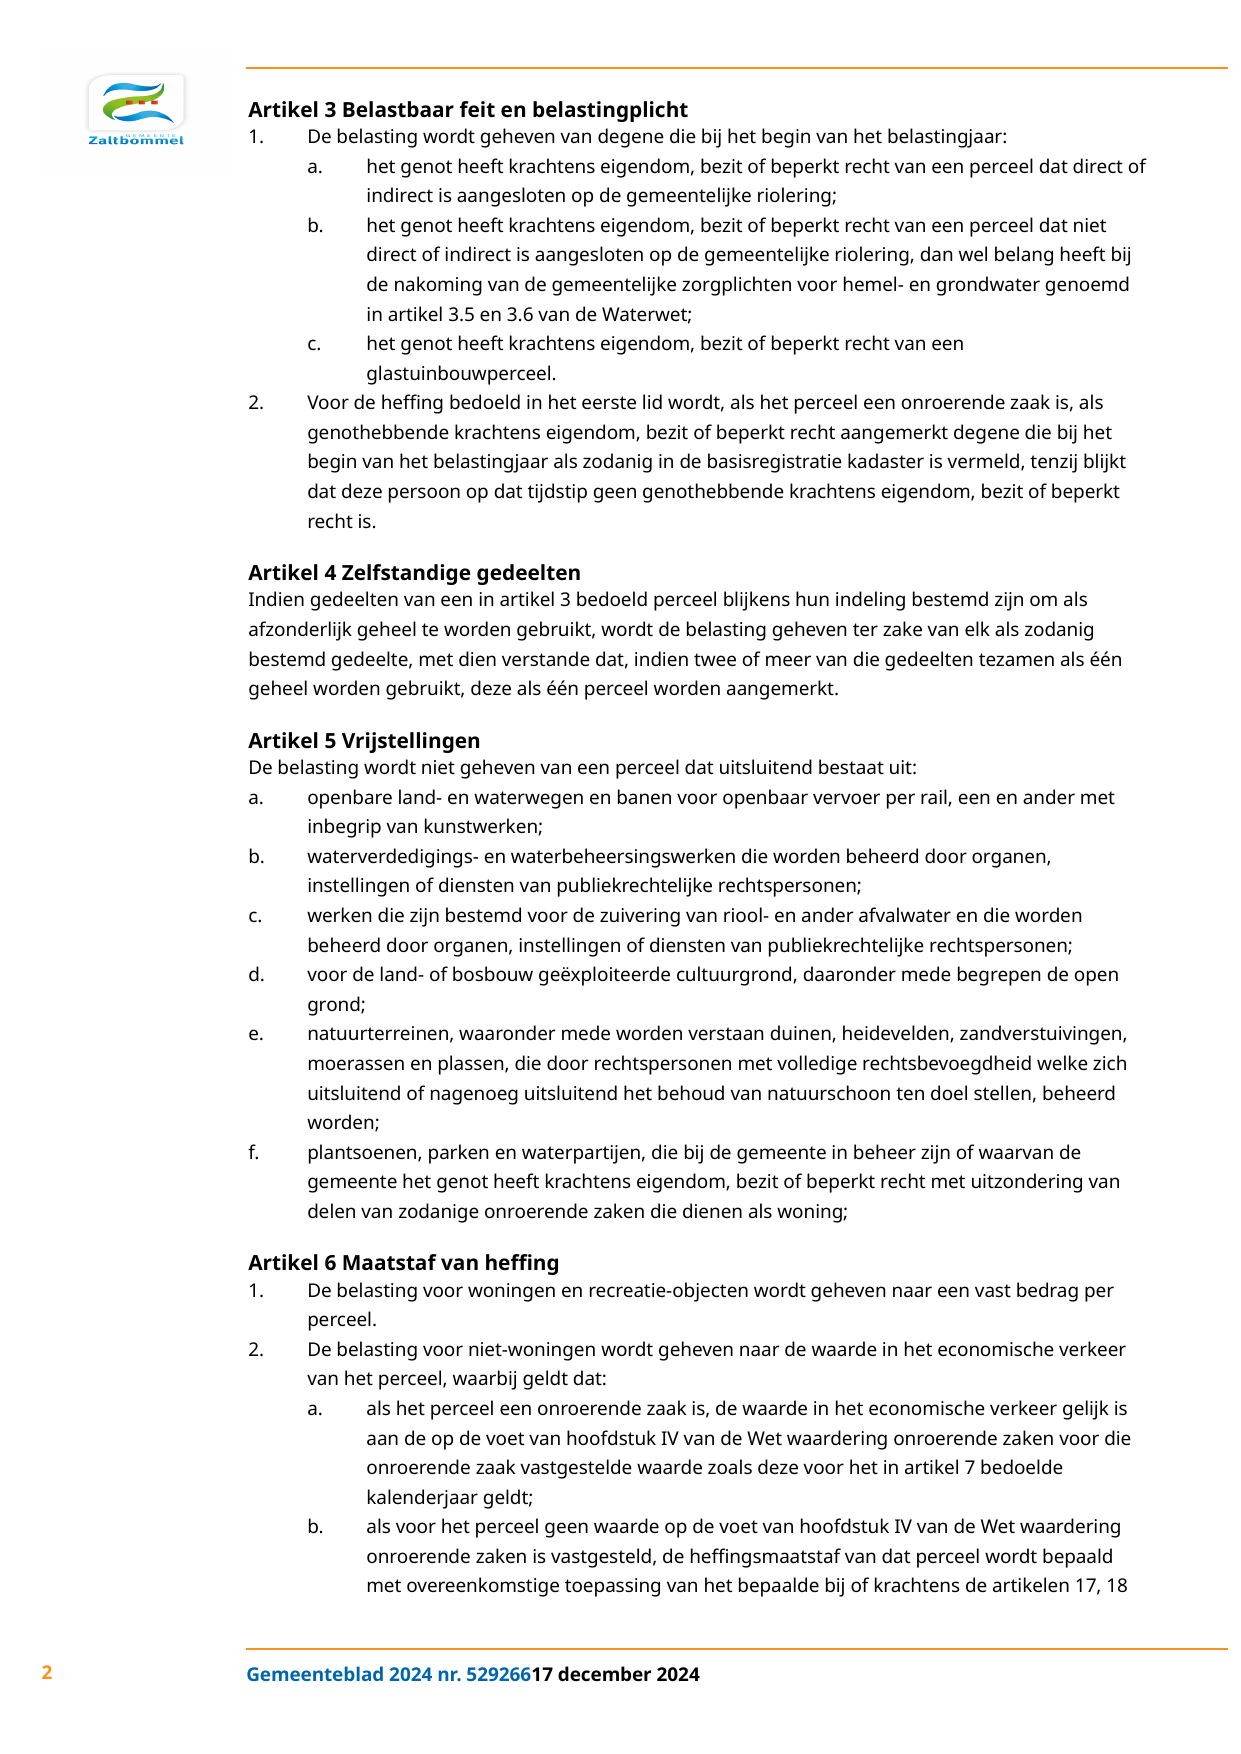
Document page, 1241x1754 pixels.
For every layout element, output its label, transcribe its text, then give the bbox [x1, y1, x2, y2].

list De belasting voor woningen en recreatie-objecten wordt geheven naar een vast bedrag per perceel. [248, 1277, 1152, 1332]
text Artikel 4 Zelfstandige gedeelten [248, 558, 1152, 587]
list waterverdedigings- en waterbeheersingswerken die worden beheerd door organen, instellingen of diensten van publiekrechtelijke rechtspersonen; [248, 843, 1152, 898]
text Artikel 5 Vrijstellingen [248, 726, 1152, 754]
list De belasting voor niet-woningen wordt geheven naar de waarde in het economische verkeer van het perceel, waarbij geldt dat: [248, 1336, 1152, 1391]
list voor de land- of bosbouw geëxploiteerde cultuurgrond, daaronder mede begrepen de open grond; [248, 961, 1152, 1017]
text Artikel 6 Maatstaf van heffing [248, 1248, 1152, 1277]
list als voor het perceel geen waarde op de voet van hoofdstuk IV van de Wet waardering onroerende zaken is vastgesteld, de heffingsmaatstaf van dat perceel wordt bepaald met overeenkomstige toepassing van het bepaalde bij of krachtens de artikelen 17, 18 [307, 1513, 1152, 1598]
list openbare land- en waterwegen en banen voor openbaar vervoer per rail, een en ander met inbegrip van kunstwerken; [248, 784, 1152, 839]
picture [41, 47, 231, 172]
list als het perceel een onroerende zaak is, de waarde in het economische verkeer gelijk is aan de op de voet van hoofdstuk IV van de Wet waardering onroerende zaken voor die onroerende zaak vastgestelde waarde zoals deze voor het in artikel 7 bedoelde kalenderjaar geldt; [307, 1395, 1152, 1510]
text Indien gedeelten van een in artikel 3 bedoeld perceel blijkens hun indeling bestemd zijn om als afzonderlijk geheel te worden gebruikt, wordt de belasting geheven ter zake van elk als zodanig bestemd gedeelte, met dien verstande dat, indien twee of meer van die gedeelten tezamen als één geheel worden gebruikt, deze als één perceel worden aangemerkt. [248, 587, 1152, 701]
list natuurterreinen, waaronder mede worden verstaan duinen, heidevelden, zandverstuivingen, moerassen en plassen, die door rechtspersonen met volledige rechtsbevoegdheid welke zich uitsluitend of nagenoeg uitsluitend het behoud van natuurschoon ten doel stellen, beheerd worden; [248, 1021, 1152, 1135]
list Voor de heffing bedoeld in het eerste lid wordt, als het perceel een onroerende zaak is, als genothebbende krachtens eigendom, bezit of beperkt recht aangemerkt degene die bij het begin van het belastingjaar als zodanig in de basisregistratie kadaster is vermeld, tenzij blijkt dat deze persoon op dat tijdstip geen genothebbende krachtens eigendom, bezit of beperkt recht is. [248, 389, 1152, 533]
text Artikel 3 Belastbaar feit en belastingplicht [248, 95, 1152, 123]
list het genot heeft krachtens eigendom, bezit of beperkt recht van een perceel dat niet direct of indirect is aangesloten op de gemeentelijke riolering, dan wel belang heeft bij de nakoming van de gemeentelijke zorgplichten voor hemel- en grondwater genoemd in artikel 3.5 en 3.6 van de Waterwet; [307, 212, 1152, 326]
list het genot heeft krachtens eigendom, bezit of beperkt recht van een perceel dat direct of indirect is aangesloten op de gemeentelijke riolering; [307, 153, 1152, 208]
list plantsoenen, parken en waterpartijen, die bij de gemeente in beheer zijn of waarvan de gemeente het genot heeft krachtens eigendom, bezit of beperkt recht met uitzondering van delen van zodanige onroerende zaken die dienen als woning; [248, 1139, 1152, 1224]
list werken die zijn bestemd voor de zuivering van riool- en ander afvalwater en die worden beheerd door organen, instellingen of diensten van publiekrechtelijke rechtspersonen; [248, 902, 1152, 957]
list het genot heeft krachtens eigendom, bezit of beperkt recht van een glastuinbouwperceel. [307, 330, 1152, 386]
text De belasting wordt niet geheven van een perceel dat uitsluitend bestaat uit: [248, 754, 1152, 780]
list De belasting wordt geheven van degene die bij het begin van het belastingjaar: [248, 123, 1152, 149]
